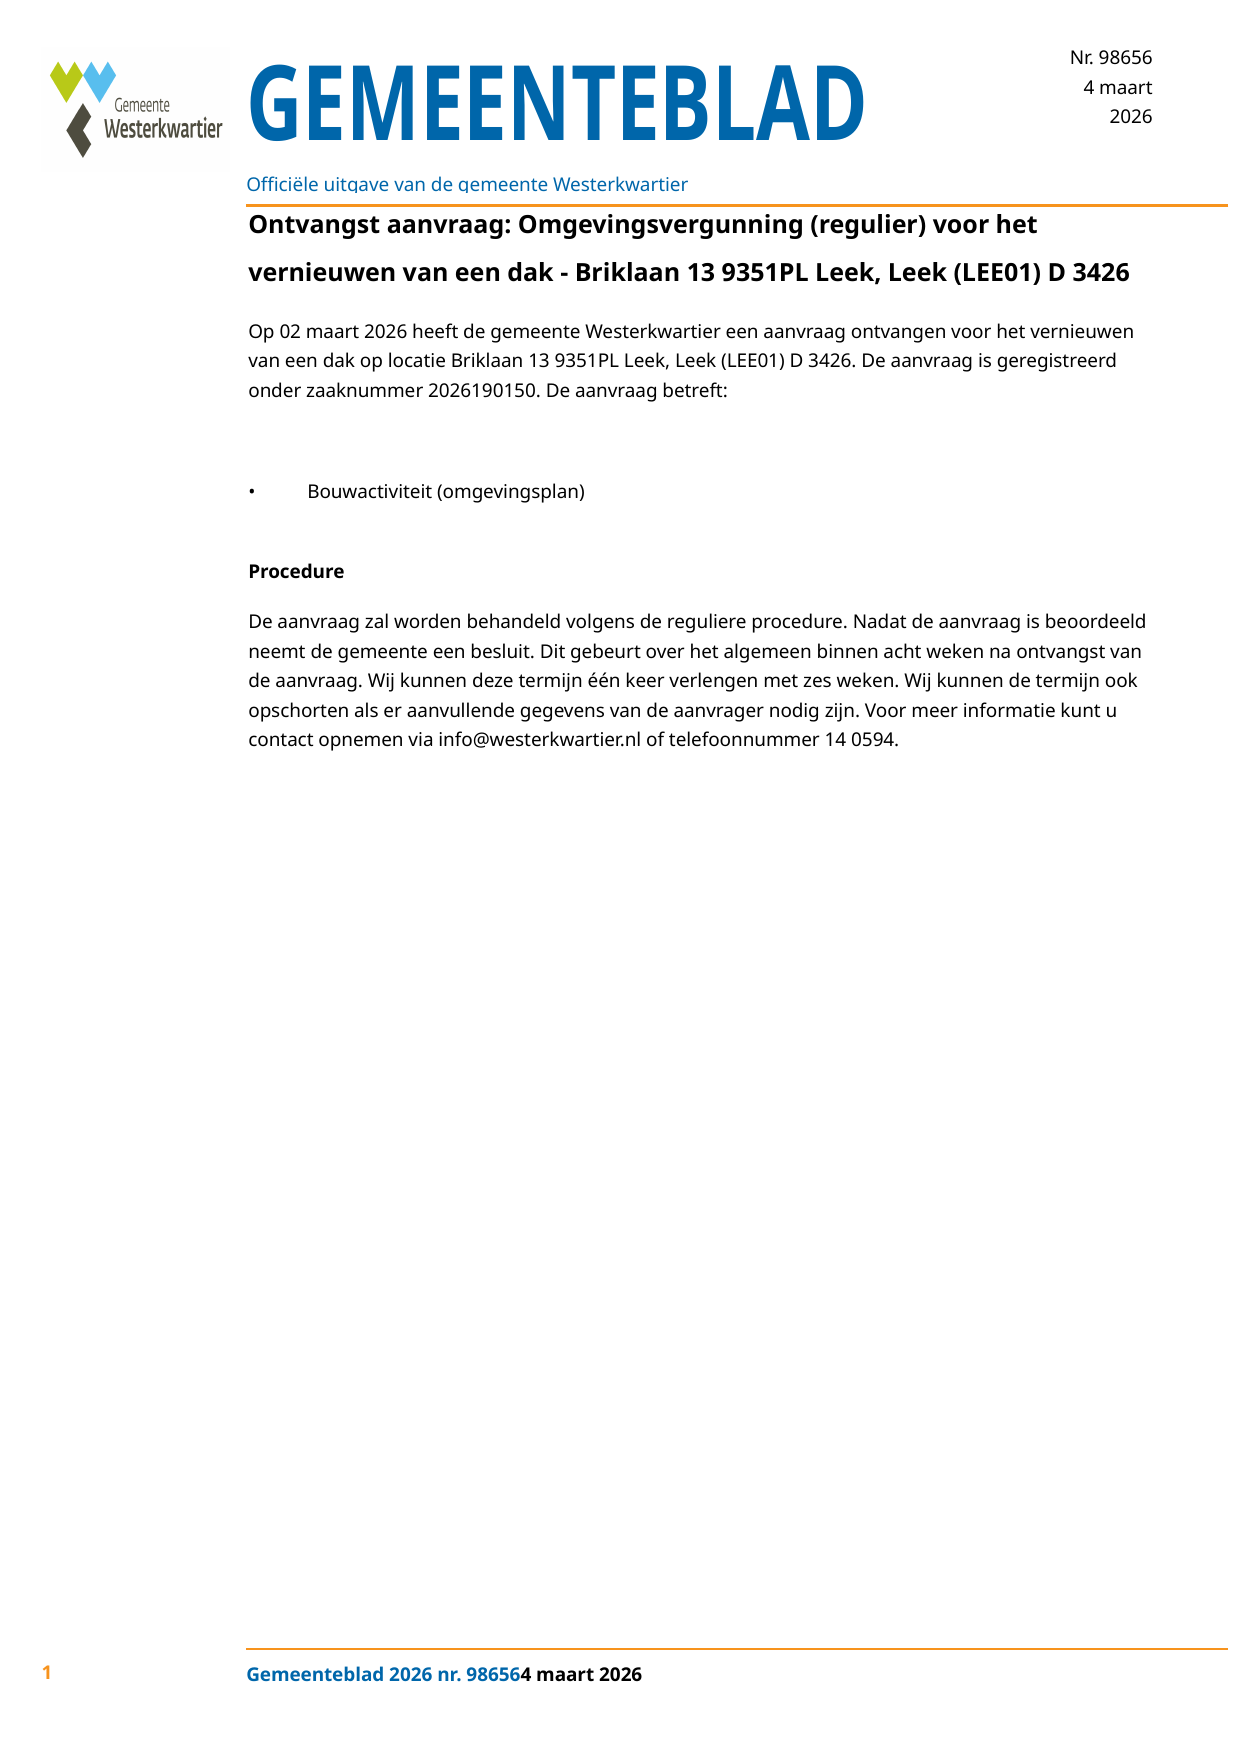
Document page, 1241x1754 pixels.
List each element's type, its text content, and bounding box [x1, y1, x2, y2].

text De aanvraag zal worden behandeld volgens de reguliere procedure. Nadat de aanvraag is beoordeeld neemt de gemeente een besluit. Dit gebeurt over het algemeen binnen acht weken na ontvangst van de aanvraag. Wij kunnen deze termijn één keer verlengen met zes weken. Wij kunnen de termijn ook opschorten als er aanvullende gegevens van de aanvrager nodig zijn. Voor meer informatie kunt u contact opnemen via info@westerkwartier.nl of telefoonnummer 14 0594. [248, 608, 1152, 752]
text Procedure [248, 558, 1152, 584]
text Op 02 maart 2026 heeft de gemeente Westerkwartier een aanvraag ontvangen voor het vernieuwen van een dak op locatie Briklaan 13 9351PL Leek, Leek (LEE01) D 3426. De aanvraag is geregistreerd onder zaaknummer 2026190150. De aanvraag betreft: [248, 318, 1152, 403]
list Bouwactiviteit (omgevingsplan) [248, 478, 1152, 504]
text Ontvangst aanvraag: Omgevingsvergunning (regulier) voor het vernieuwen van een dak - Briklaan 13 9351PL Leek, Leek (LEE01) D 3426 [248, 207, 1152, 288]
picture [41, 47, 231, 172]
